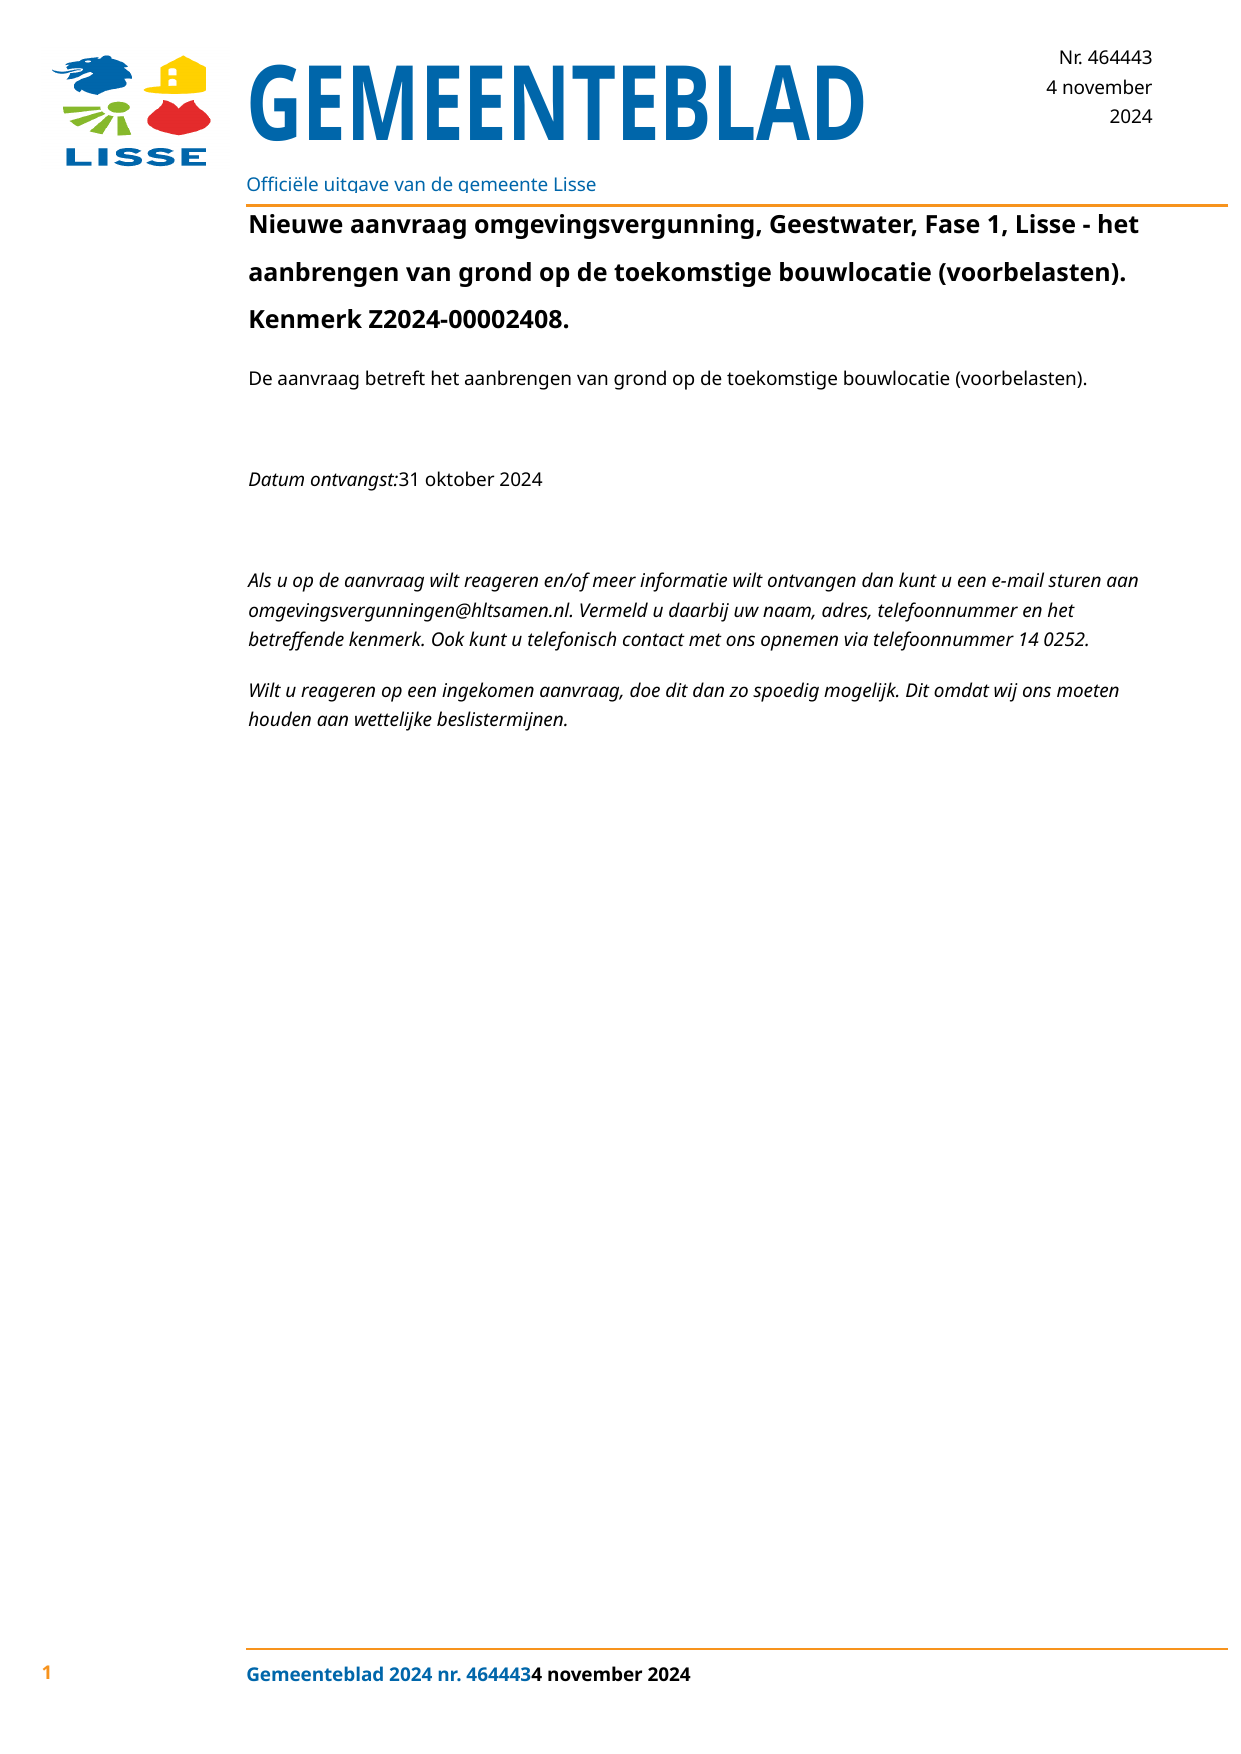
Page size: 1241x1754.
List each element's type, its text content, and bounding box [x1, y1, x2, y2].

text Datum ontvangst:31 oktober 2024 [248, 466, 1152, 492]
picture [41, 47, 231, 172]
text Nieuwe aanvraag omgevingsvergunning, Geestwater, Fase 1, Lisse - het aanbrengen van grond op de toekomstige bouwlocatie (voorbelasten). Kenmerk Z2024-00002408. [248, 207, 1152, 336]
text Wilt u reageren op een ingekomen aanvraag, doe dit dan zo spoedig mogelijk. Dit omdat wij ons moeten houden aan wettelijke beslistermijnen. [248, 677, 1152, 732]
text De aanvraag betreft het aanbrengen van grond op de toekomstige bouwlocatie (voorbelasten). [248, 366, 1152, 391]
text Als u op de aanvraag wilt reageren en/of meer informatie wilt ontvangen dan kunt u een e-mail sturen aan omgevingsvergunningen@hltsamen.nl. Vermeld u daarbij uw naam, adres, telefoonnummer en het betreffende kenmerk. Ook kunt u telefonisch contact met ons opnemen via telefoonnummer 14 0252. [248, 567, 1152, 652]
